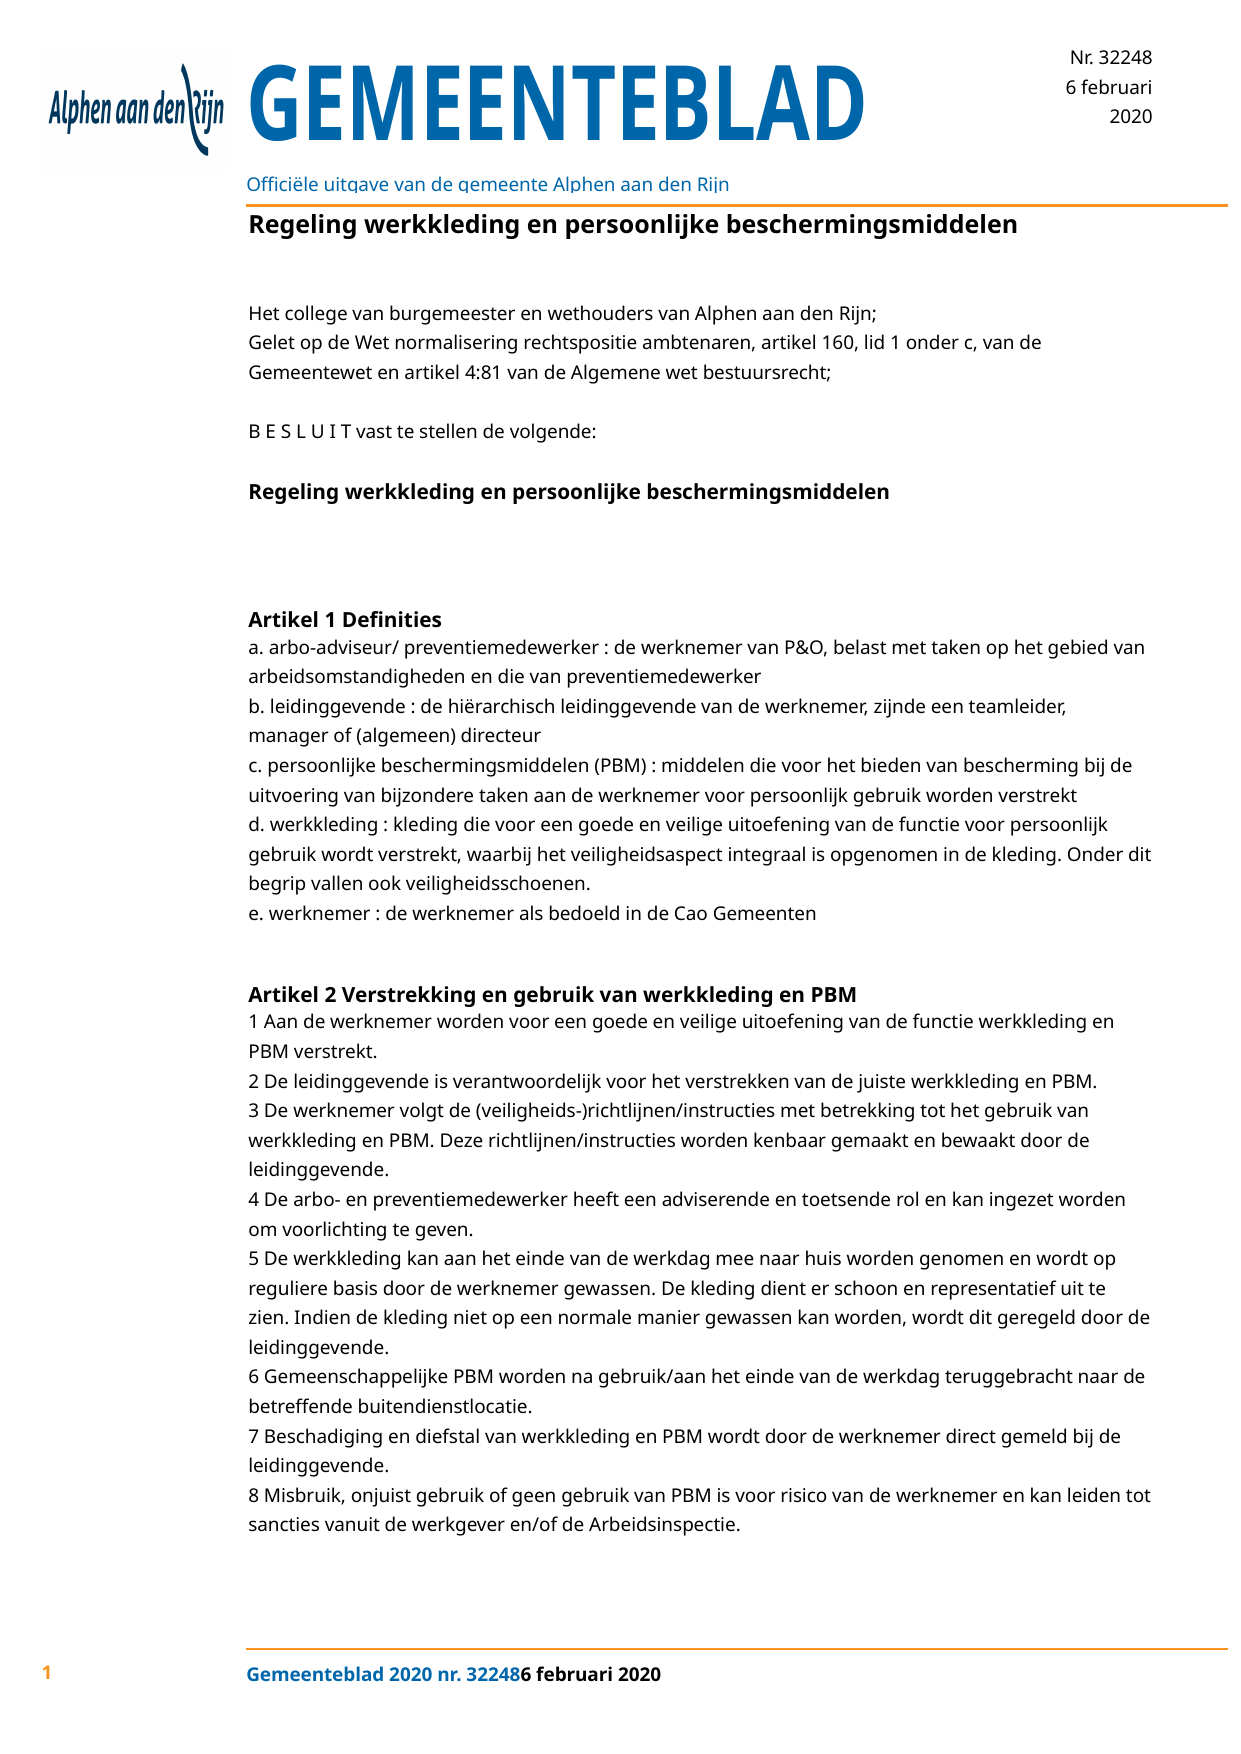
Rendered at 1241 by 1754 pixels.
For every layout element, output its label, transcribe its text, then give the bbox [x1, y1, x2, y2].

picture [41, 47, 231, 172]
text 5 De werkkleding kan aan het einde van de werkdag mee naar huis worden genomen en wordt op reguliere basis door de werknemer gewassen. De kleding dient er schoon en representatief uit te zien. Indien de kleding niet op een normale manier gewassen kan worden, wordt dit geregeld door de leidinggevende. [248, 1245, 1152, 1360]
text 4 De arbo- en preventiemedewerker heeft een adviserende en toetsende rol en kan ingezet worden om voorlichting te geven. [248, 1186, 1152, 1241]
text a. arbo-adviseur/ preventiemedewerker : de werknemer van P&O, belast met taken op het gebied van arbeidsomstandigheden en die van preventiemedewerker [248, 634, 1152, 689]
text d. werkkleding : kleding die voor een goede en veilige uitoefening van de functie voor persoonlijk gebruik wordt verstrekt, waarbij het veiligheidsaspect integraal is opgenomen in de kleding. Onder dit begrip vallen ook veiligheidsschoenen. [248, 811, 1152, 896]
text c. persoonlijke beschermingsmiddelen (PBM) : middelen die voor het bieden van bescherming bij de uitvoering van bijzondere taken aan de werknemer voor persoonlijk gebruik worden verstrekt [248, 752, 1152, 808]
text 8 Misbruik, onjuist gebruik of geen gebruik van PBM is voor risico van de werknemer en kan leiden tot sancties vanuit de werkgever en/of de Arbeidsinspectie. [248, 1482, 1152, 1537]
text 3 De werknemer volgt de (veiligheids-)richtlijnen/instructies met betrekking tot het gebruik van werkkleding en PBM. Deze richtlijnen/instructies worden kenbaar gemaakt en bewaakt door de leidinggevende. [248, 1097, 1152, 1182]
text Het college van burgemeester en wethouders van Alphen aan den Rijn; [248, 300, 1152, 326]
text 1 Aan de werknemer worden voor een goede en veilige uitoefening van de functie werkkleding en PBM verstrekt. [248, 1009, 1152, 1064]
text Regeling werkkleding en persoonlijke beschermingsmiddelen [248, 477, 1152, 506]
text b. leidinggevende : de hiërarchisch leidinggevende van de werknemer, zijnde een teamleider, manager of (algemeen) directeur [248, 693, 1152, 748]
text B E S L U I T vast te stellen de volgende: [248, 418, 1152, 444]
text 6 Gemeenschappelijke PBM worden na gebruik/aan het einde van de werkdag teruggebracht naar de betreffende buitendienstlocatie. [248, 1364, 1152, 1419]
text Regeling werkkleding en persoonlijke beschermingsmiddelen [248, 207, 1152, 241]
text 2 De leidinggevende is verantwoordelijk voor het verstrekken van de juiste werkkleding en PBM. [248, 1068, 1152, 1093]
text Artikel 2 Verstrekking en gebruik van werkkleding en PBM [248, 980, 1152, 1009]
text Artikel 1 Definities [248, 606, 1152, 634]
text Gelet op de Wet normalisering rechtspositie ambtenaren, artikel 160, lid 1 onder c, van de Gemeentewet en artikel 4:81 van de Algemene wet bestuursrecht; [248, 329, 1152, 385]
text e. werknemer : de werknemer als bedoeld in de Cao Gemeenten [248, 900, 1152, 926]
text 7 Beschadiging en diefstal van werkkleding en PBM wordt door de werknemer direct gemeld bij de leidinggevende. [248, 1423, 1152, 1478]
